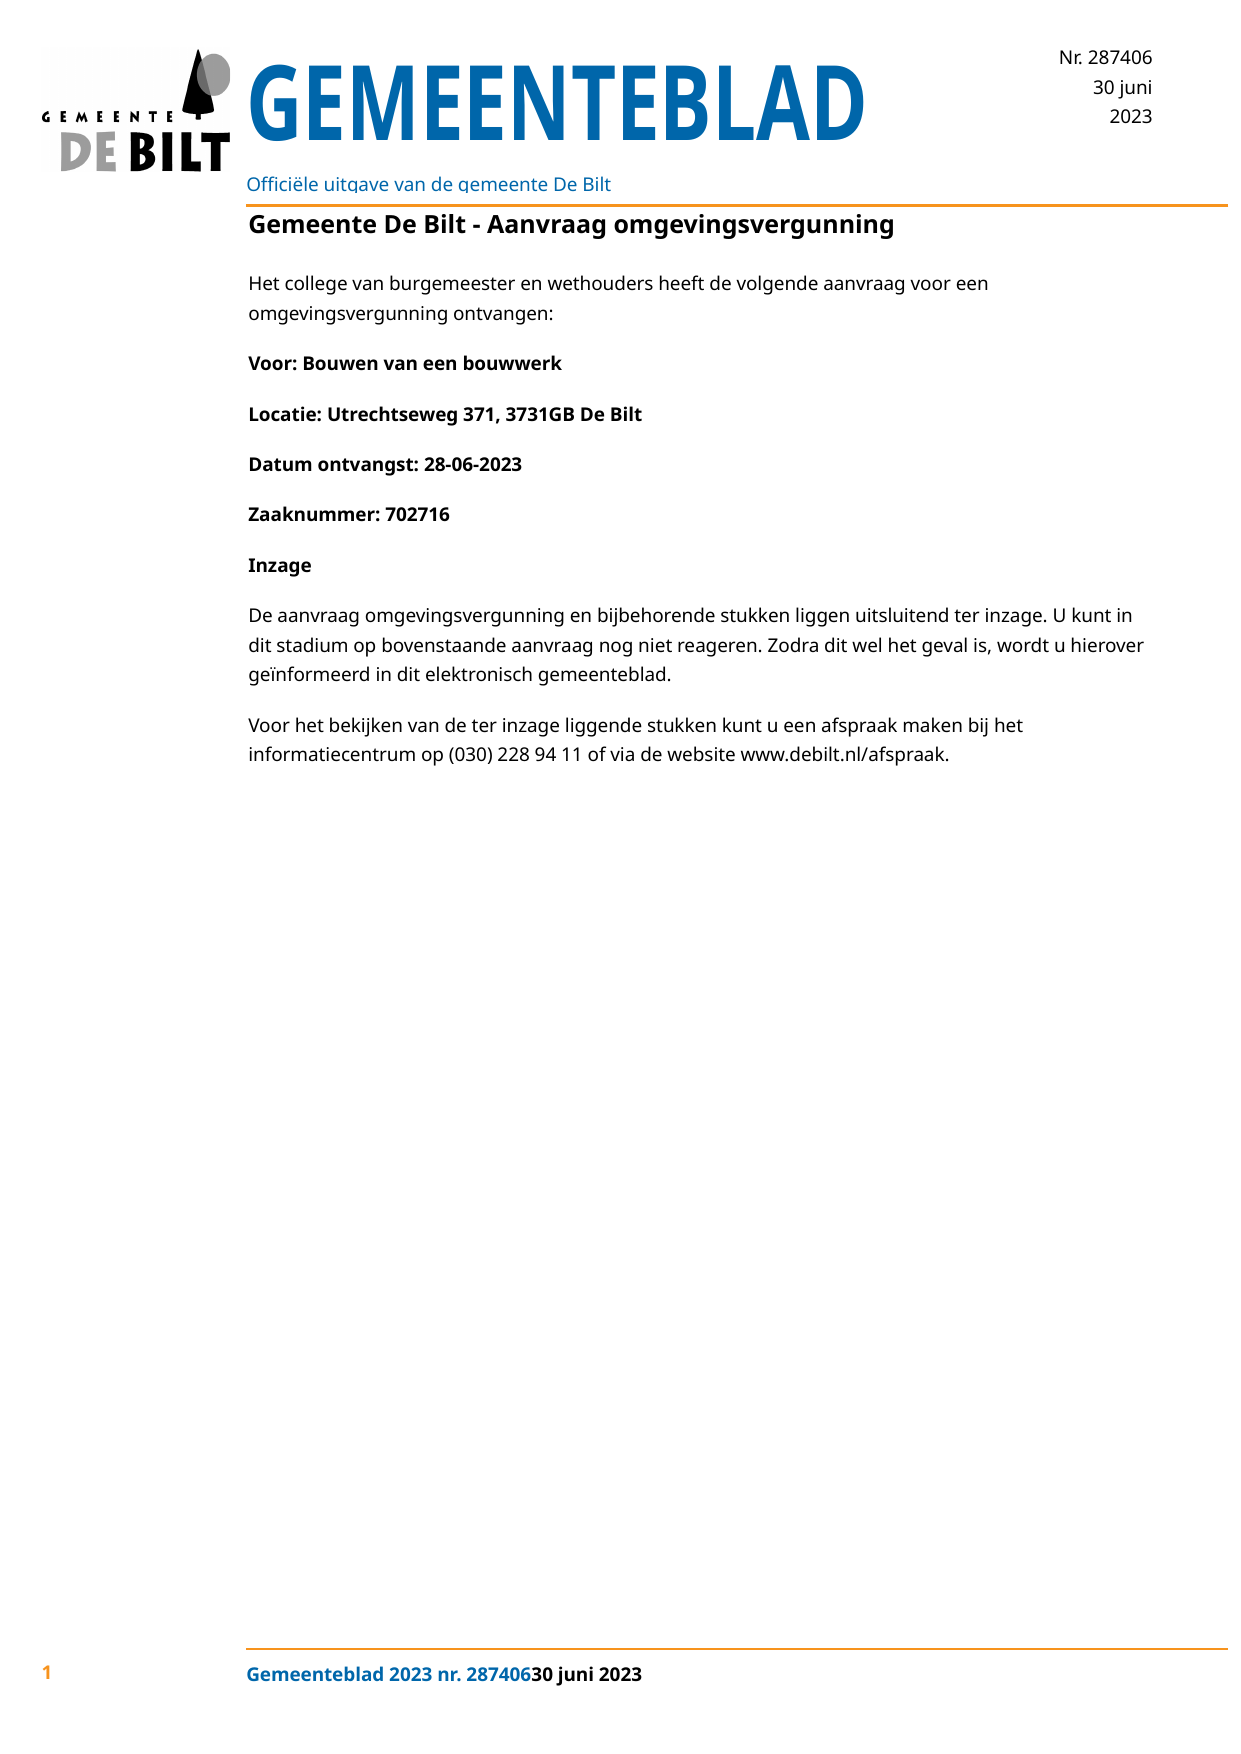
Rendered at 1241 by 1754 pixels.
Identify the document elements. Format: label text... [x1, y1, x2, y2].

text De aanvraag omgevingsvergunning en bijbehorende stukken liggen uitsluitend ter inzage. U kunt in dit stadium op bovenstaande aanvraag nog niet reageren. Zodra dit wel het geval is, wordt u hierover geïnformeerd in dit elektronisch gemeenteblad. [248, 602, 1152, 687]
text Datum ontvangst: 28-06-2023 [248, 451, 1152, 477]
text Het college van burgemeester en wethouders heeft de volgende aanvraag voor een omgevingsvergunning ontvangen: [248, 270, 1152, 326]
text Gemeente De Bilt - Aanvraag omgevingsvergunning [248, 207, 1152, 241]
text Locatie: Utrechtseweg 371, 3731GB De Bilt [248, 401, 1152, 426]
text Voor: Bouwen van een bouwwerk [248, 350, 1152, 376]
text Zaaknummer: 702716 [248, 502, 1152, 527]
text Voor het bekijken van de ter inzage liggende stukken kunt u een afspraak maken bij het informatiecentrum op (030) 228 94 11 of via de website www.debilt.nl/afspraak. [248, 712, 1152, 767]
text Inzage [248, 552, 1152, 578]
picture [41, 47, 231, 172]
